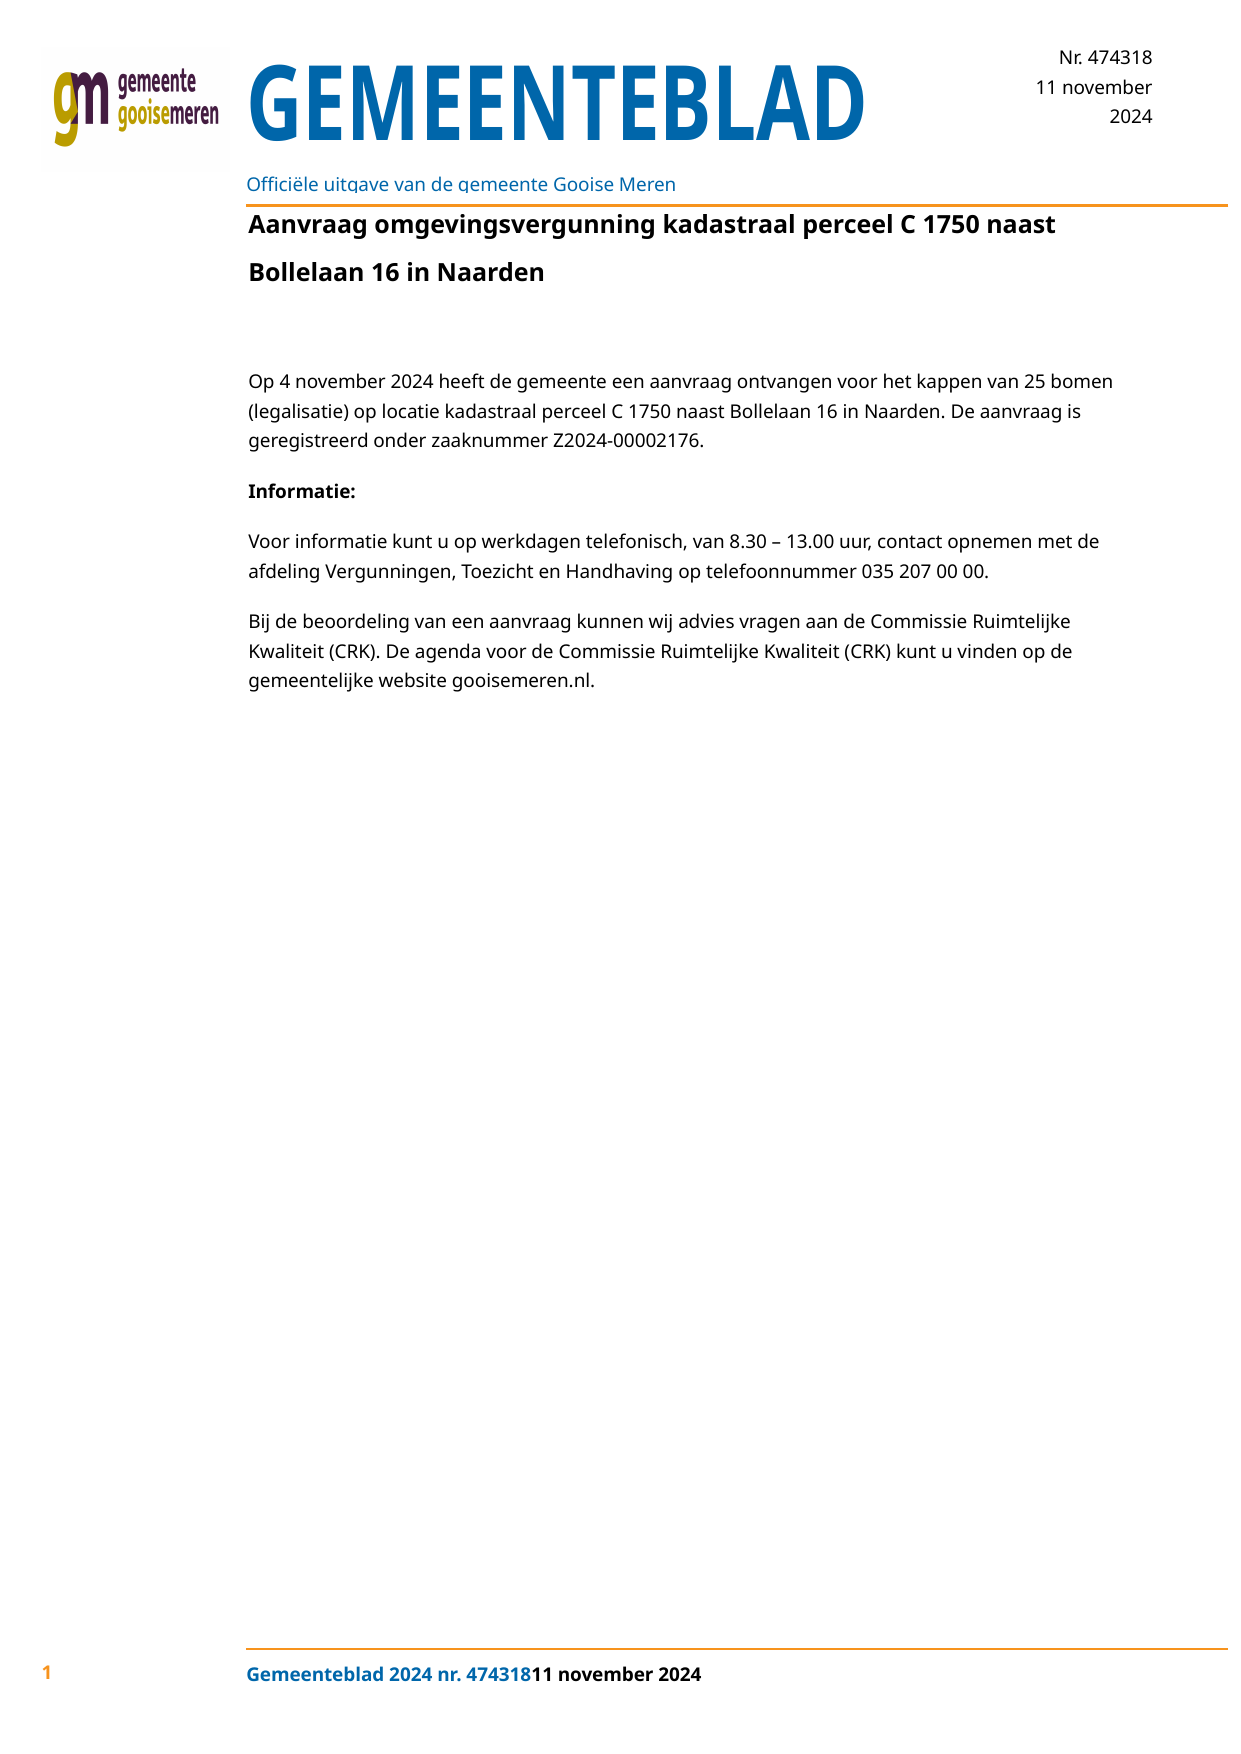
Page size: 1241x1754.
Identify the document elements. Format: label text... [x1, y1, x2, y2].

text Informatie: [248, 478, 1152, 504]
text Bij de beoordeling van een aanvraag kunnen wij advies vragen aan de Commissie Ruimtelijke Kwaliteit (CRK). De agenda voor de Commissie Ruimtelijke Kwaliteit (CRK) kunt u vinden op de gemeentelijke website gooisemeren.nl. [248, 608, 1152, 693]
text Aanvraag omgevingsvergunning kadastraal perceel C 1750 naast Bollelaan 16 in Naarden [248, 207, 1152, 288]
picture [41, 47, 231, 172]
text Op 4 november 2024 heeft de gemeente een aanvraag ontvangen voor het kappen van 25 bomen (legalisatie) op locatie kadastraal perceel C 1750 naast Bollelaan 16 in Naarden. De aanvraag is geregistreerd onder zaaknummer Z2024-00002176. [248, 368, 1152, 453]
text Voor informatie kunt u op werkdagen telefonisch, van 8.30 – 13.00 uur, contact opnemen met de afdeling Vergunningen, Toezicht en Handhaving op telefoonnummer 035 207 00 00. [248, 528, 1152, 584]
